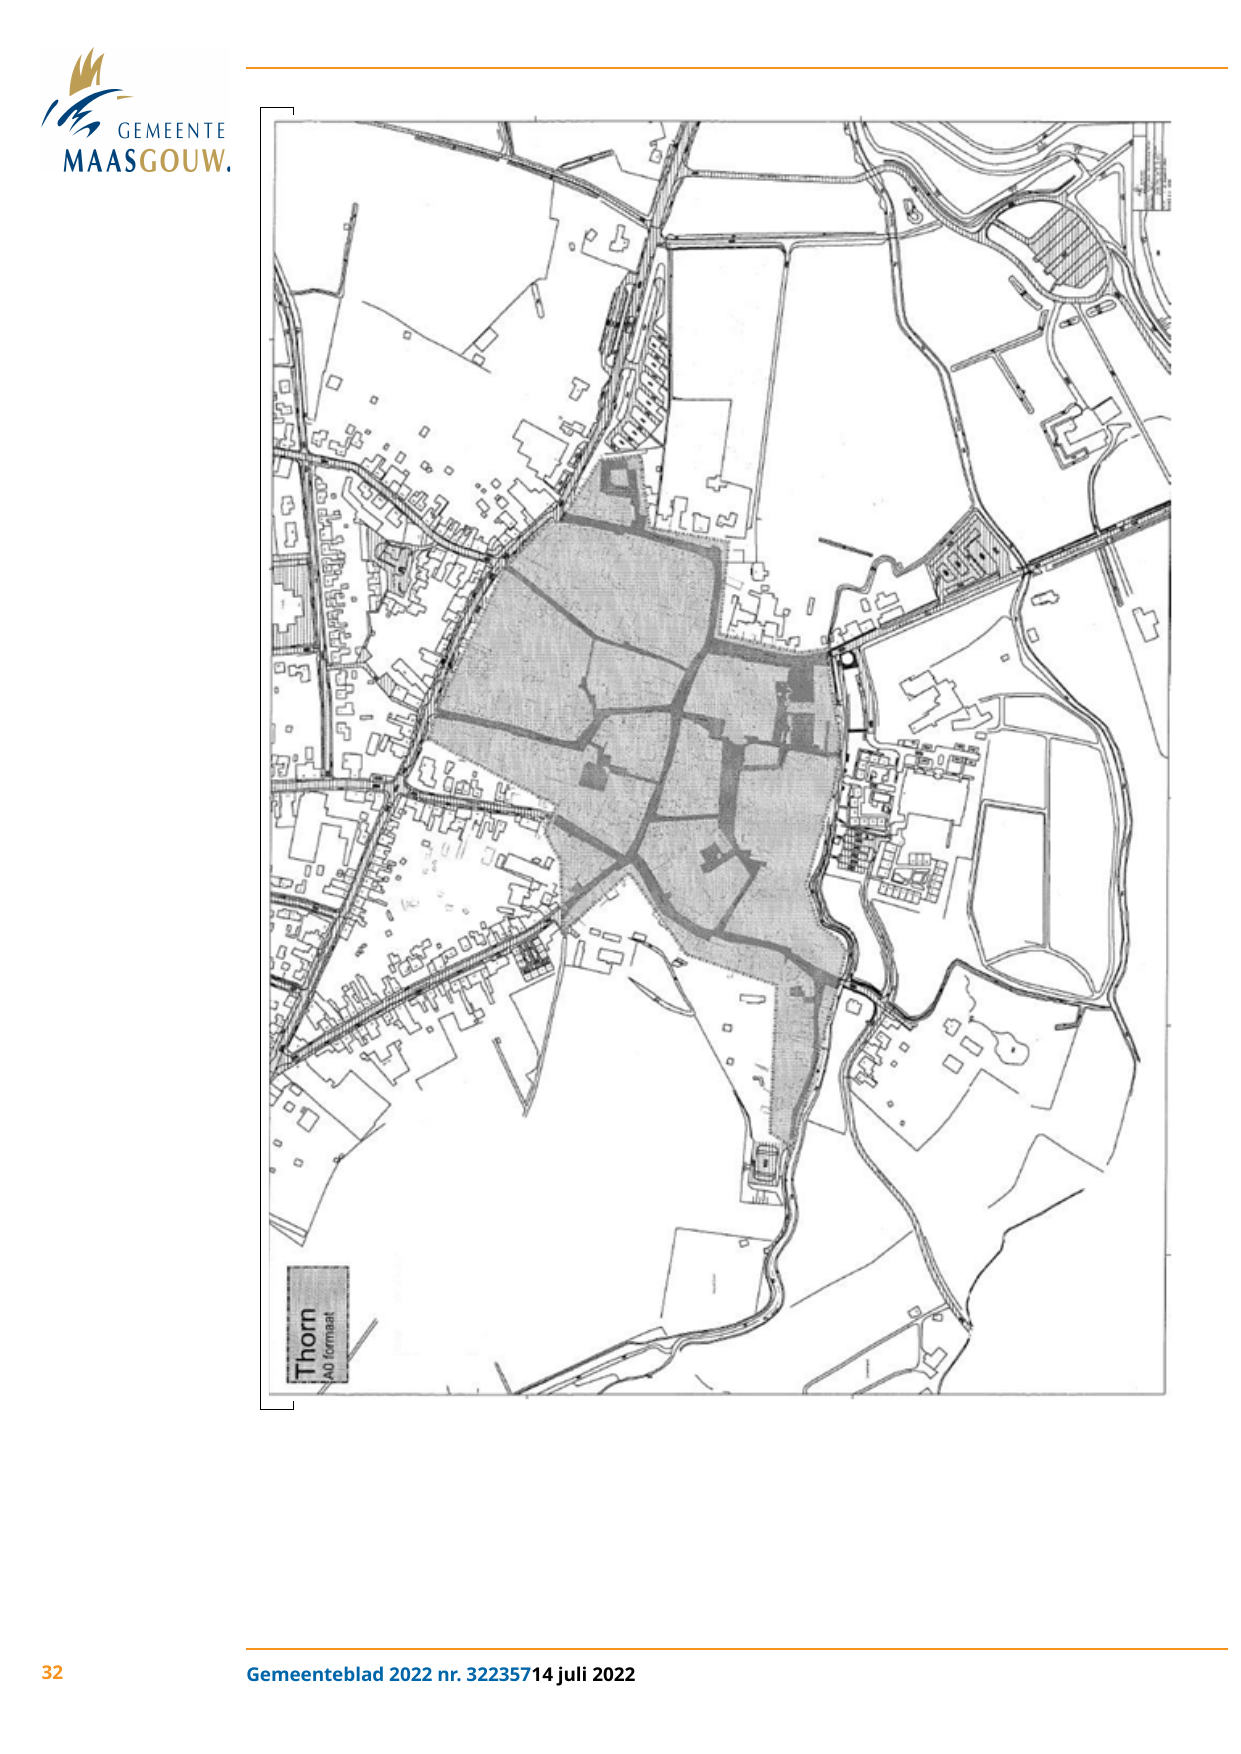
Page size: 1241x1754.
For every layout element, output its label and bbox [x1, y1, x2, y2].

picture [41, 47, 231, 172]
picture [268, 115, 1173, 1401]
